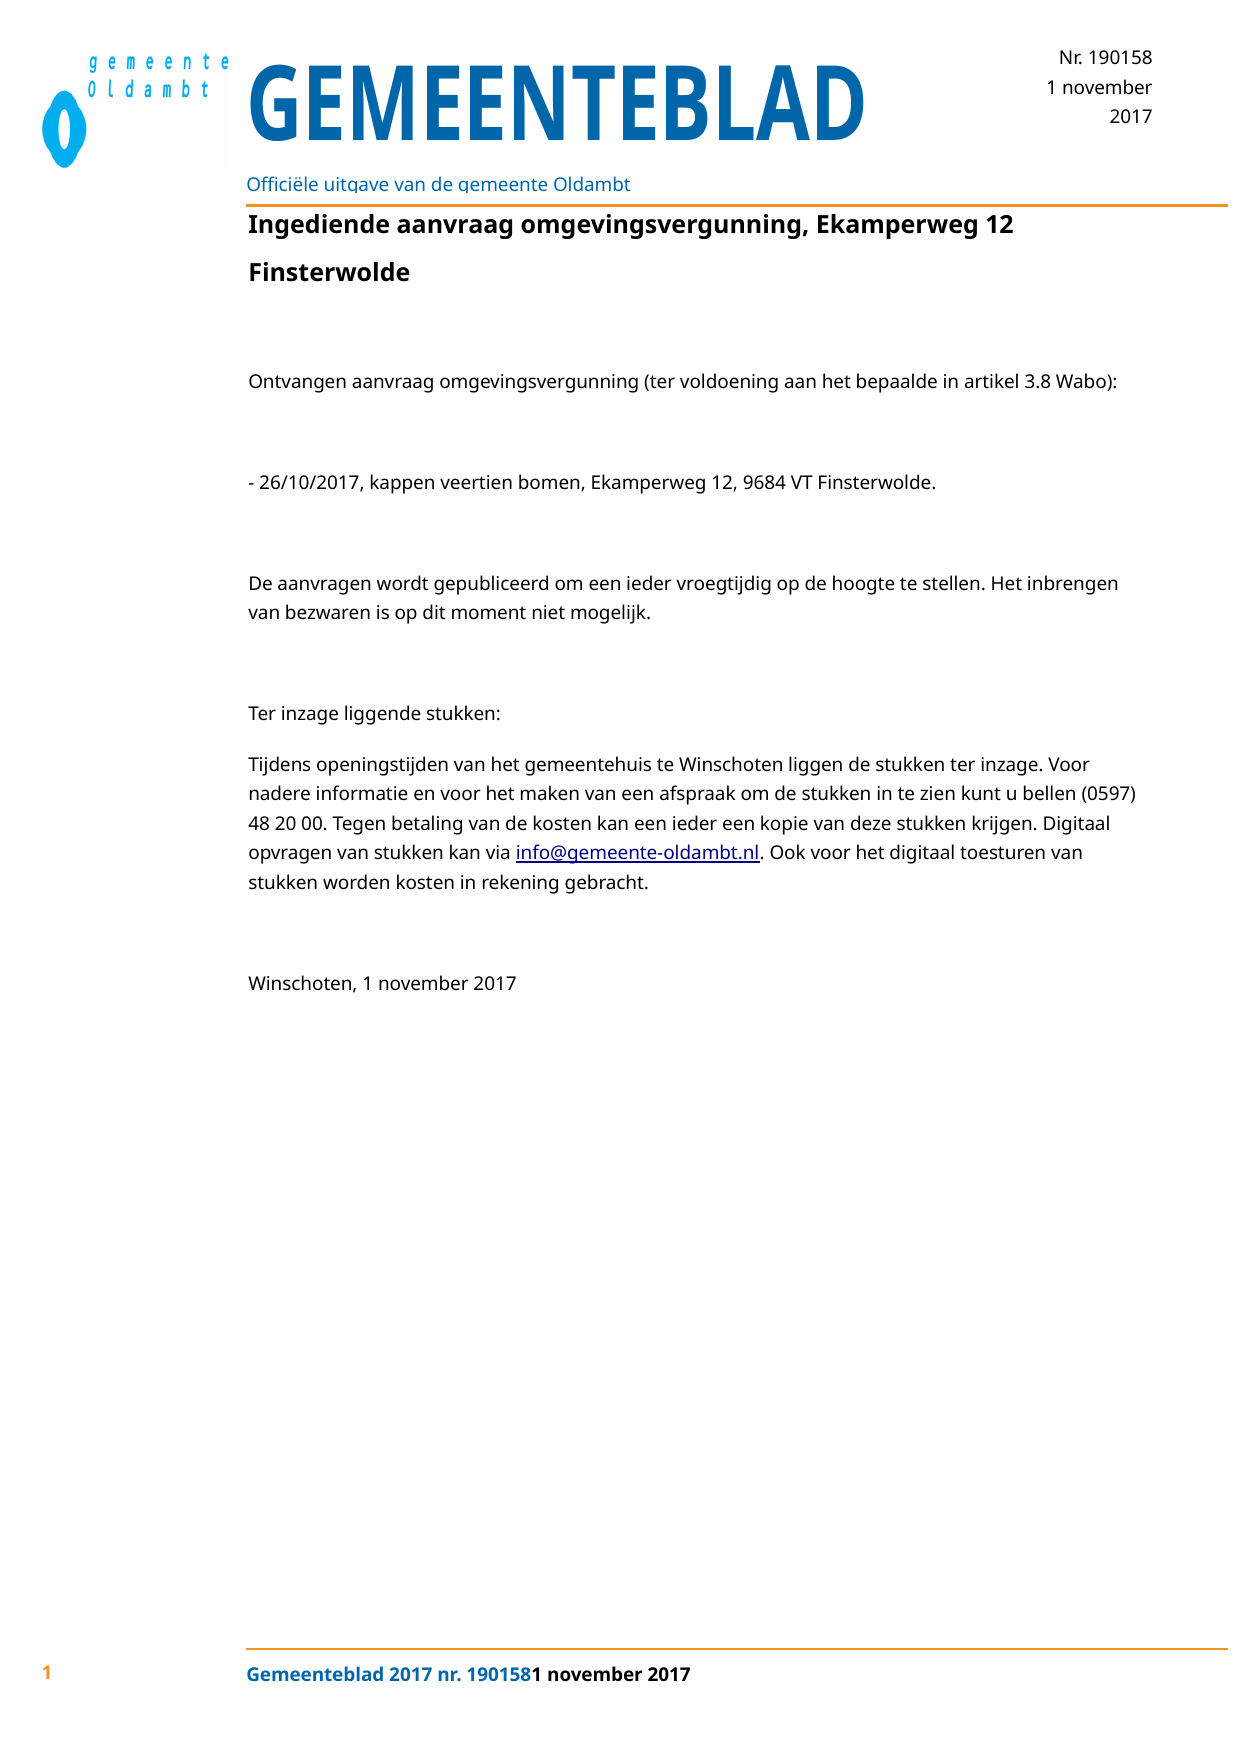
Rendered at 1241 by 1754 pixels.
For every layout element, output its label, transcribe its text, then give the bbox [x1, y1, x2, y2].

text Ontvangen aanvraag omgevingsvergunning (ter voldoening aan het bepaalde in artikel 3.8 Wabo): [248, 368, 1152, 394]
text De aanvragen wordt gepubliceerd om een ieder vroegtijdig op de hoogte te stellen. Het inbrengen van bezwaren is op dit moment niet mogelijk. [248, 570, 1152, 625]
text - 26/10/2017, kappen veertien bomen, Ekamperweg 12, 9684 VT Finsterwolde. [248, 469, 1152, 495]
picture [41, 47, 231, 172]
text Ingediende aanvraag omgevingsvergunning, Ekamperweg 12 Finsterwolde [248, 207, 1152, 288]
text Ter inzage liggende stukken: [248, 700, 1152, 726]
text Winschoten, 1 november 2017 [248, 970, 1152, 996]
text Tijdens openingstijden van het gemeentehuis te Winschoten liggen de stukken ter inzage. Voor nadere informatie en voor het maken van een afspraak om de stukken in te zien kunt u bellen (0597) 48 20 00. Tegen betaling van de kosten kan een ieder een kopie van deze stukken krijgen. Digitaal opvragen van stukken kan via info@gemeente-oldambt.nl. Ook voor het digitaal toesturen van stukken worden kosten in rekening gebracht. [248, 751, 1152, 895]
